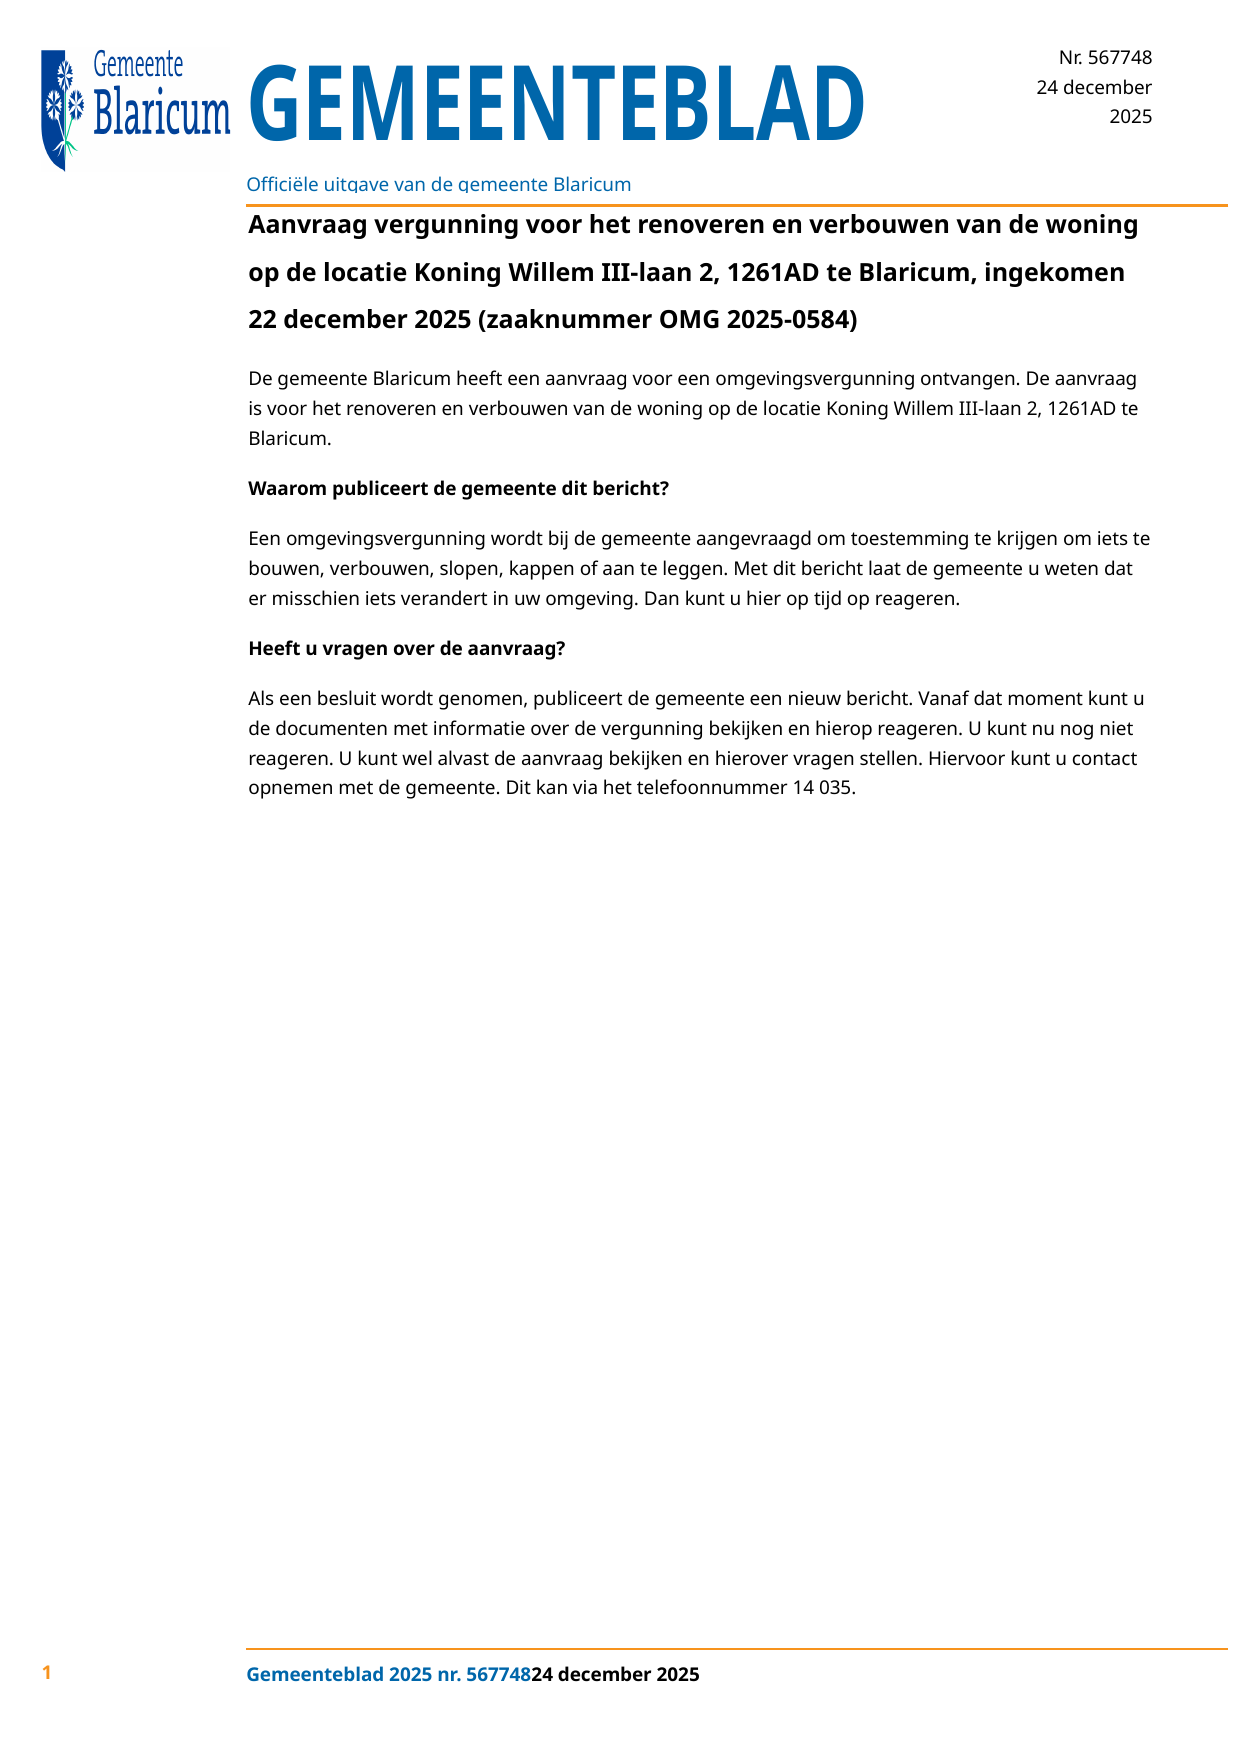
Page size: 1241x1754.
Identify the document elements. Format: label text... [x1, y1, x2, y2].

text De gemeente Blaricum heeft een aanvraag voor een omgevingsvergunning ontvangen. De aanvraag is voor het renoveren en verbouwen van de woning op de locatie Koning Willem III-laan 2, 1261AD te Blaricum. [248, 366, 1152, 450]
text Waarom publiceert de gemeente dit bericht? [248, 475, 1152, 501]
text Heeft u vragen over de aanvraag? [248, 635, 1152, 661]
text Een omgevingsvergunning wordt bij de gemeente aangevraagd om toestemming te krijgen om iets te bouwen, verbouwen, slopen, kappen of aan te leggen. Met dit bericht laat de gemeente u weten dat er misschien iets verandert in uw omgeving. Dan kunt u hier op tijd op reageren. [248, 526, 1152, 610]
text Aanvraag vergunning voor het renoveren en verbouwen van de woning op de locatie Koning Willem III-laan 2, 1261AD te Blaricum, ingekomen 22 december 2025 (zaaknummer OMG 2025-0584) [248, 207, 1152, 336]
picture [41, 47, 231, 172]
text Als een besluit wordt genomen, publiceert de gemeente een nieuw bericht. Vanaf dat moment kunt u de documenten met informatie over de vergunning bekijken en hierop reageren. U kunt nu nog niet reageren. U kunt wel alvast de aanvraag bekijken en hierover vragen stellen. Hiervoor kunt u contact opnemen met de gemeente. Dit kan via het telefoonnummer 14 035. [248, 686, 1152, 800]
